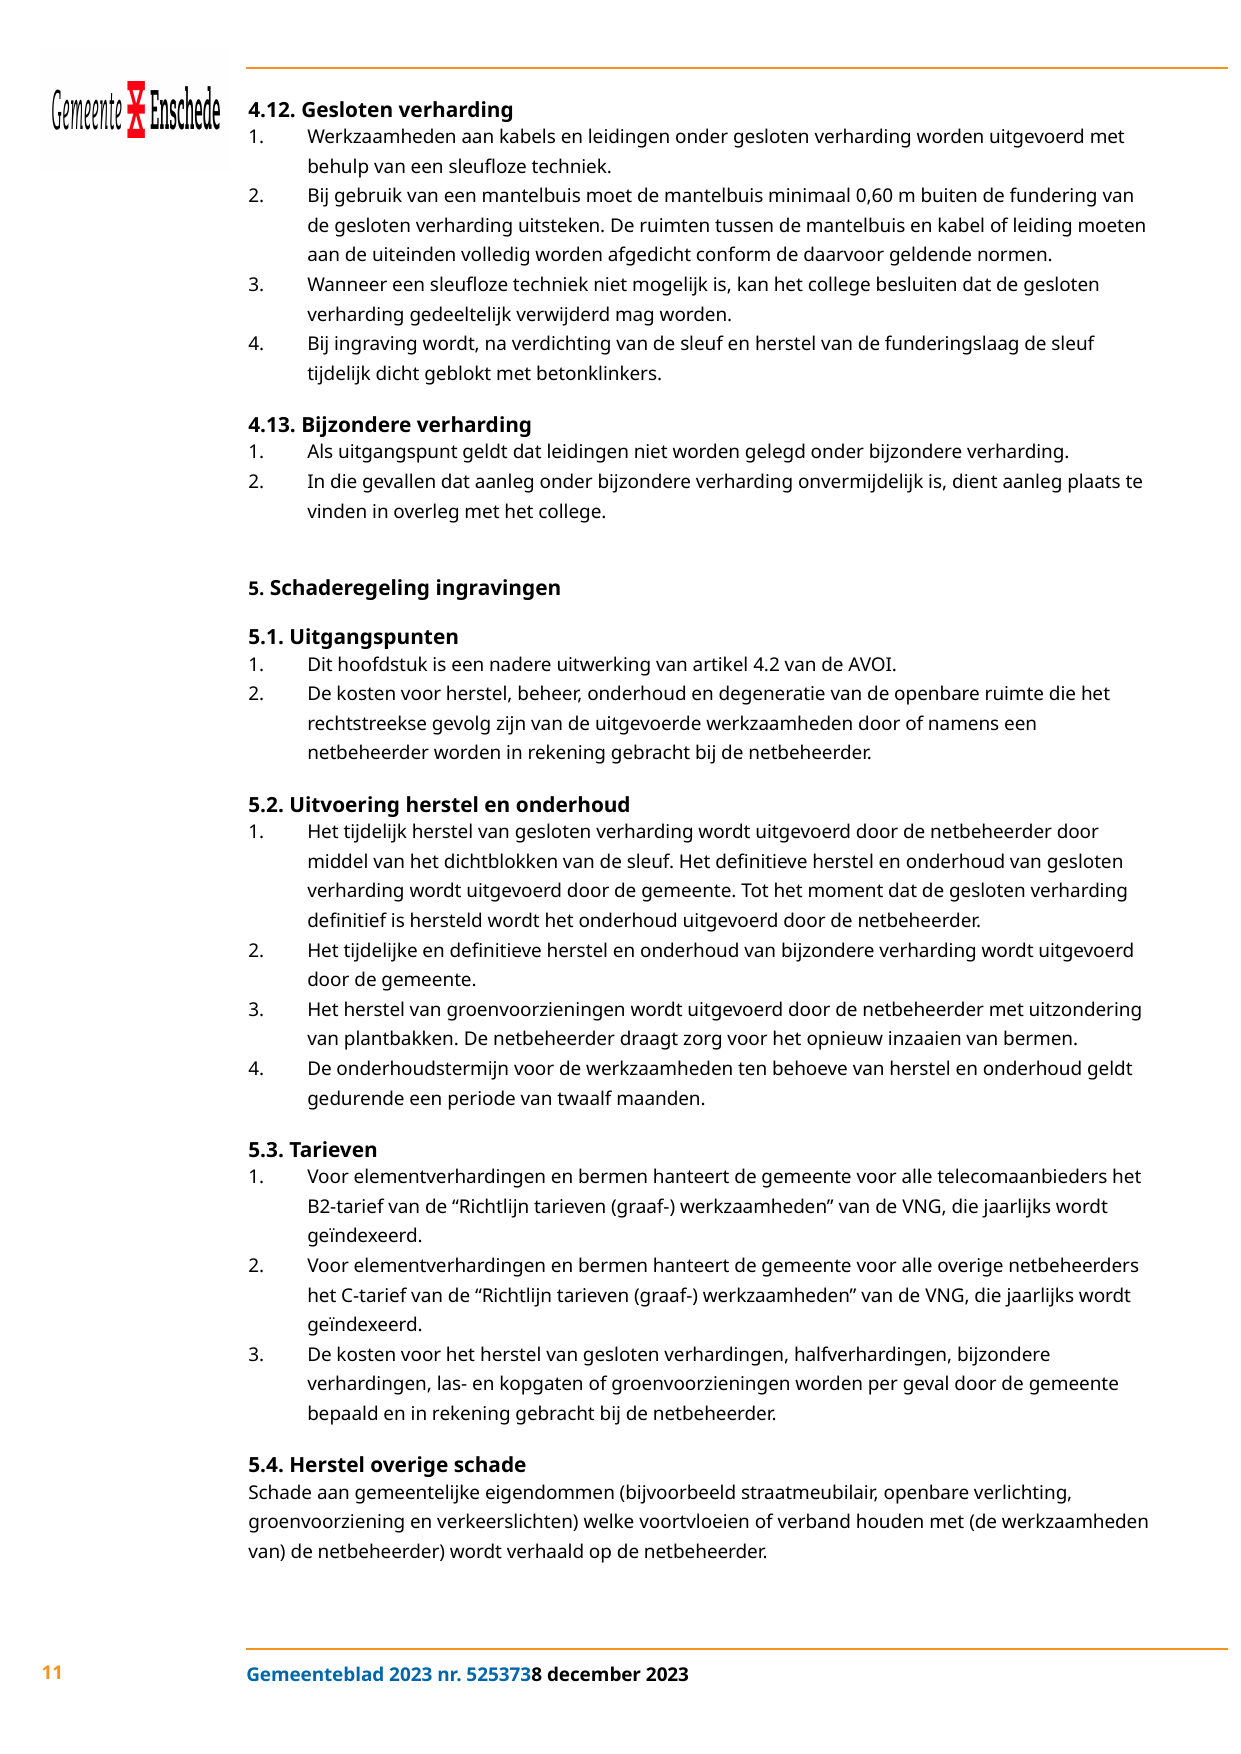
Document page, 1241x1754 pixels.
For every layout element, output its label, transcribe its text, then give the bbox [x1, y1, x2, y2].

list Het tijdelijke en definitieve herstel en onderhoud van bijzondere verharding wordt uitgevoerd door de gemeente. [248, 937, 1152, 992]
list Dit hoofdstuk is een nadere uitwerking van artikel 4.2 van de AVOI. [248, 651, 1152, 677]
list Als uitgangspunt geldt dat leidingen niet worden gelegd onder bijzondere verharding. [248, 439, 1152, 464]
text 4.12. Gesloten verharding [248, 95, 1152, 123]
text 5.4. Herstel overige schade [248, 1451, 1152, 1479]
list De onderhoudstermijn voor de werkzaamheden ten behoeve van herstel en onderhoud geldt gedurende een periode van twaalf maanden. [248, 1055, 1152, 1110]
list Wanneer een sleufloze techniek niet mogelijk is, kan het college besluiten dat de gesloten verharding gedeeltelijk verwijderd mag worden. [248, 271, 1152, 326]
list Werkzaamheden aan kabels en leidingen onder gesloten verharding worden uitgevoerd met behulp van een sleufloze techniek. [248, 123, 1152, 178]
list Voor elementverhardingen en bermen hanteert de gemeente voor alle telecomaanbieders het B2-tarief van de “Richtlijn tarieven (graaf-) werkzaamheden” van de VNG, die jaarlijks wordt geïndexeerd. [248, 1163, 1152, 1248]
text 5.3. Tarieven [248, 1135, 1152, 1163]
text Schade aan gemeentelijke eigendommen (bijvoorbeeld straatmeubilair, openbare verlichting, groenvoorziening en verkeerslichten) welke voortvloeien of verband houden met (de werkzaamheden van) de netbeheerder) wordt verhaald op de netbeheerder. [248, 1479, 1152, 1564]
list Bij gebruik van een mantelbuis moet de mantelbuis minimaal 0,60 m buiten de fundering van de gesloten verharding uitsteken. De ruimten tussen de mantelbuis en kabel of leiding moeten aan de uiteinden volledig worden afgedicht conform de daarvoor geldende normen. [248, 182, 1152, 267]
list Het herstel van groenvoorzieningen wordt uitgevoerd door de netbeheerder met uitzondering van plantbakken. De netbeheerder draagt zorg voor het opnieuw inzaaien van bermen. [248, 996, 1152, 1051]
list In die gevallen dat aanleg onder bijzondere verharding onvermijdelijk is, dient aanleg plaats te vinden in overleg met het college. [248, 468, 1152, 524]
list Het tijdelijk herstel van gesloten verharding wordt uitgevoerd door de netbeheerder door middel van het dichtblokken van de sleuf. Het definitieve herstel en onderhoud van gesloten verharding wordt uitgevoerd door de gemeente. Tot het moment dat de gesloten verharding definitief is hersteld wordt het onderhoud uitgevoerd door de netbeheerder. [248, 818, 1152, 933]
picture [41, 47, 231, 172]
text 5.2. Uitvoering herstel en onderhoud [248, 790, 1152, 818]
text 5.1. Uitgangspunten [248, 622, 1152, 651]
list Bij ingraving wordt, na verdichting van de sleuf en herstel van de funderingslaag de sleuf tijdelijk dicht geblokt met betonklinkers. [248, 330, 1152, 386]
list De kosten voor het herstel van gesloten verhardingen, halfverhardingen, bijzondere verhardingen, las- en kopgaten of groenvoorzieningen worden per geval door de gemeente bepaald en in rekening gebracht bij de netbeheerder. [248, 1341, 1152, 1426]
text 5. Schaderegeling ingravingen [248, 573, 1152, 602]
list Voor elementverhardingen en bermen hanteert de gemeente voor alle overige netbeheerders het C-tarief van de “Richtlijn tarieven (graaf-) werkzaamheden” van de VNG, die jaarlijks wordt geïndexeerd. [248, 1252, 1152, 1337]
text 4.13. Bijzondere verharding [248, 410, 1152, 439]
list De kosten voor herstel, beheer, onderhoud en degeneratie van de openbare ruimte die het rechtstreekse gevolg zijn van de uitgevoerde werkzaamheden door of namens een netbeheerder worden in rekening gebracht bij de netbeheerder. [248, 680, 1152, 765]
